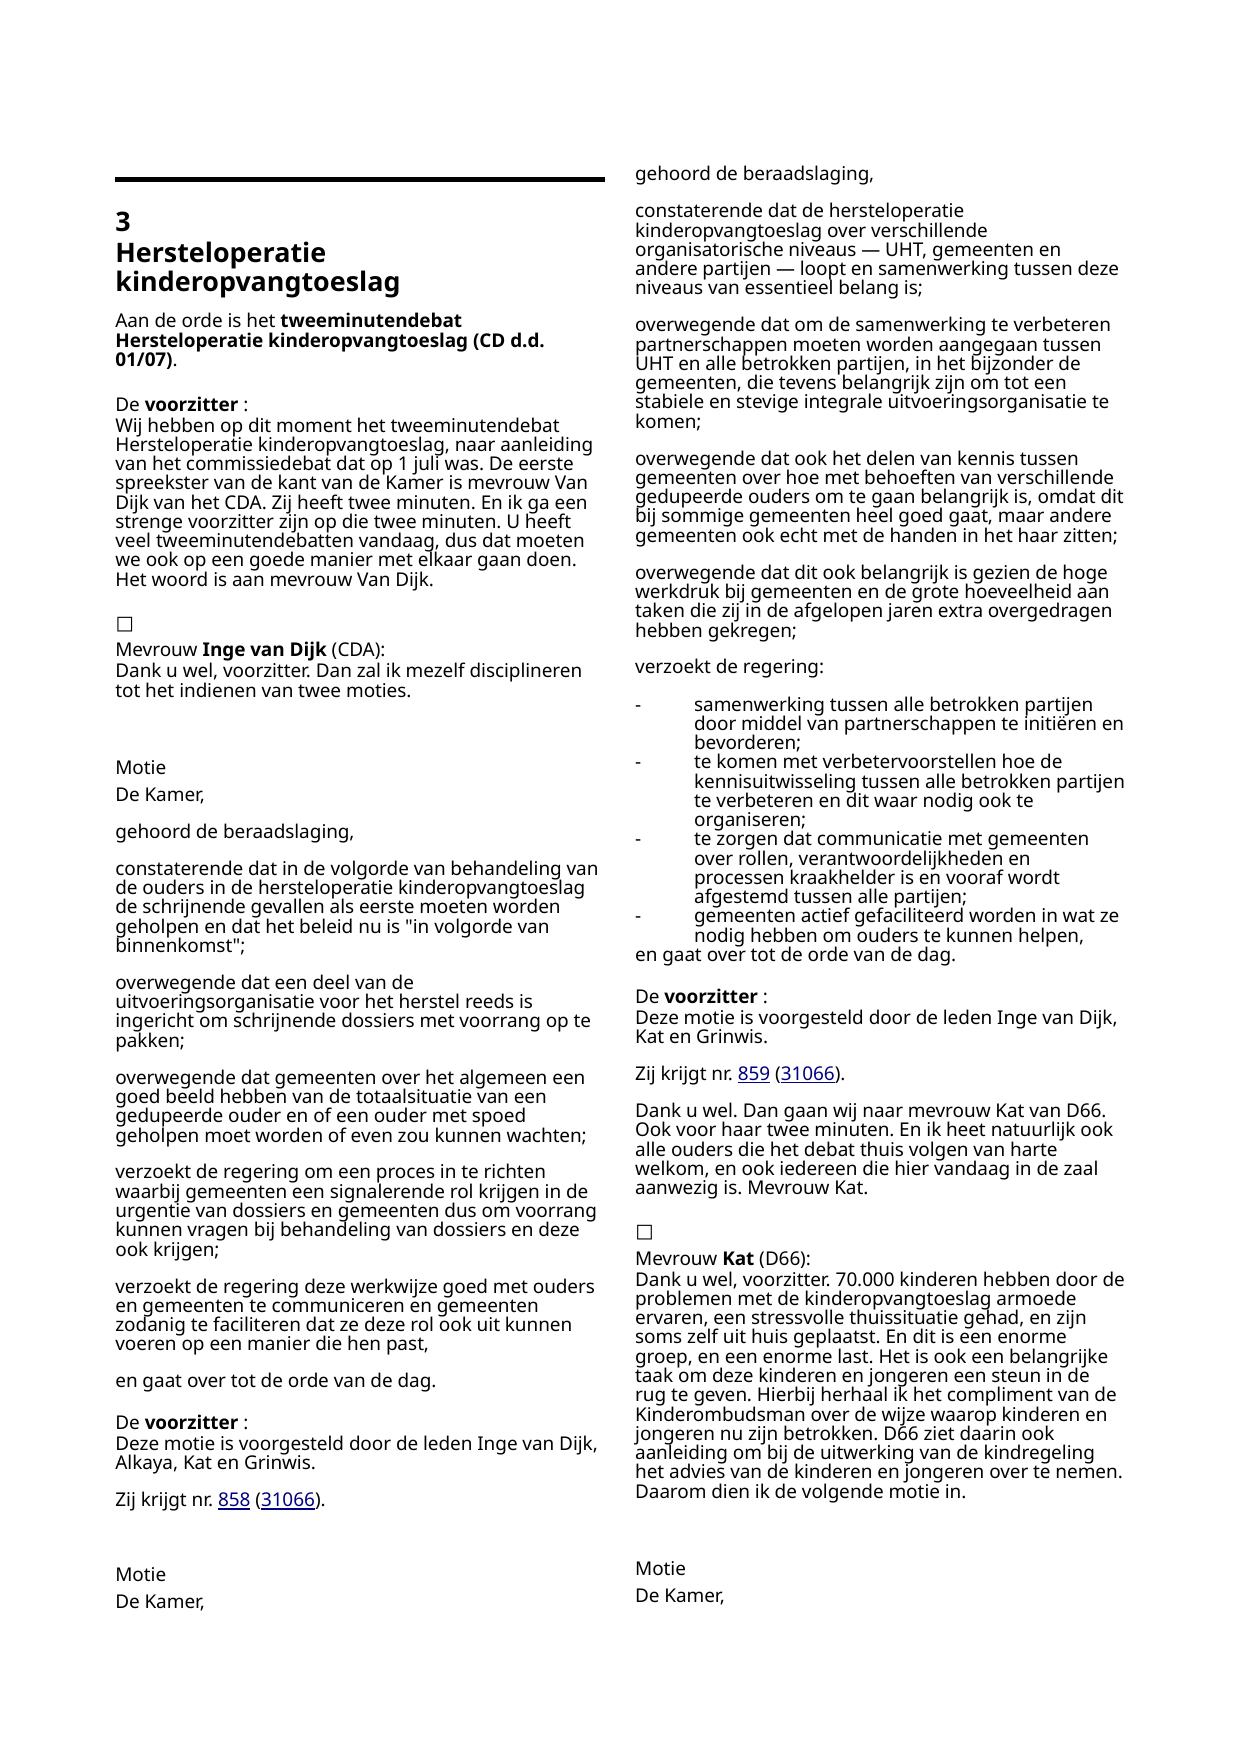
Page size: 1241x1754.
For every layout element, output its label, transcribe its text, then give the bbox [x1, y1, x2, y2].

text ⬜ [635, 1219, 1125, 1245]
text Motie [115, 754, 605, 780]
text constaterende dat de hersteloperatie kinderopvangtoeslag over verschillende organisatorische niveaus — UHT, gemeenten en andere partijen — loopt en samenwerking tussen deze niveaus van essentieel belang is; [635, 202, 1125, 299]
text De voorzitter : [115, 1409, 605, 1435]
text overwegende dat dit ook belangrijk is gezien de hoge werkdruk bij gemeenten en de grote hoeveelheid aan taken die zij in de afgelopen jaren extra overgedragen hebben gekregen; [635, 564, 1125, 641]
text Zij krijgt nr. 858 (31066). [115, 1491, 605, 1511]
text overwegende dat ook het delen van kennis tussen gemeenten over hoe met behoeften van verschillende gedupeerde ouders om te gaan belangrijk is, omdat dit bij sommige gemeenten heel goed gaat, maar andere gemeenten ook echt met de handen in het haar zitten; [635, 450, 1125, 546]
text Motie [635, 1555, 1125, 1581]
text De voorzitter : [635, 983, 1125, 1009]
text overwegende dat gemeenten over het algemeen een goed beeld hebben van de totaalsituatie van een gedupeerde ouder en of een ouder met spoed geholpen moet worden of even zou kunnen wachten; [115, 1069, 605, 1146]
list samenwerking tussen alle betrokken partijen door middel van partnerschappen te initiëren en bevorderen; [635, 696, 1125, 753]
text De Kamer, [115, 1593, 605, 1612]
text Deze motie is voorgesteld door de leden Inge van Dijk, Kat en Grinwis. [635, 1009, 1125, 1047]
text De Kamer, [115, 786, 605, 805]
text Zij krijgt nr. 859 (31066). [635, 1065, 1125, 1084]
text Wij hebben op dit moment het tweeminutendebat Hersteloperatie kinderopvangtoeslag, naar aanleiding van het commissiedebat dat op 1 juli was. De eerste spreekster van de kant van de Kamer is mevrouw Van Dijk van het CDA. Zij heeft twee minuten. En ik ga een strenge voorzitter zijn op die twee minuten. U heeft veel tweeminutendebatten vandaag, dus dat moeten we ook op een goede manier met elkaar gaan doen. Het woord is aan mevrouw Van Dijk. [115, 417, 605, 590]
list te komen met verbetervoorstellen hoe de kennisuitwisseling tussen alle betrokken partijen te verbeteren en dit waar nodig ook te organiseren; [635, 753, 1125, 830]
text overwegende dat een deel van de uitvoeringsorganisatie voor het herstel reeds is ingericht om schrijnende dossiers met voorrang op te pakken; [115, 974, 605, 1051]
text Motie [115, 1561, 605, 1587]
text De voorzitter : [115, 391, 605, 417]
text Dank u wel, voorzitter. 70.000 kinderen hebben door de problemen met de kinderopvangtoeslag armoede ervaren, een stressvolle thuissituatie gehad, en zijn soms zelf uit huis geplaatst. En dit is een enorme groep, en een enorme last. Het is ook een belangrijke taak om deze kinderen en jongeren een steun in de rug te geven. Hierbij herhaal ik het compliment van de Kinderombudsman over de wijze waarop kinderen en jongeren nu zijn betrokken. D66 ziet daarin ook aanleiding om bij de uitwerking van de kindregeling het advies van de kinderen en jongeren over te nemen. Daarom dien ik de volgende motie in. [635, 1271, 1125, 1502]
text Dank u wel, voorzitter. Dan zal ik mezelf disciplineren tot het indienen van twee moties. [115, 662, 605, 701]
text en gaat over tot de orde van de dag. [115, 1372, 605, 1392]
text verzoekt de regering: [635, 658, 1125, 678]
text en gaat over tot de orde van de dag. [635, 946, 1125, 965]
text ⬜ [115, 611, 605, 637]
text constaterende dat in de volgorde van behandeling van de ouders in de hersteloperatie kinderopvangtoeslag de schrijnende gevallen als eerste moeten worden geholpen en dat het beleid nu is "in volgorde van binnenkomst"; [115, 860, 605, 956]
text Dank u wel. Dan gaan wij naar mevrouw Kat van D66. Ook voor haar twee minuten. En ik heet natuurlijk ook alle ouders die het debat thuis volgen van harte welkom, en ook iedereen die hier vandaag in de zaal aanwezig is. Mevrouw Kat. [635, 1102, 1125, 1198]
text verzoekt de regering deze werkwijze goed met ouders en gemeenten te communiceren en gemeenten zodanig te faciliteren dat ze deze rol ook uit kunnen voeren op een manier die hen past, [115, 1278, 605, 1355]
list gemeenten actief gefaciliteerd worden in wat ze nodig hebben om ouders te kunnen helpen, [635, 907, 1125, 946]
text gehoord de beraadslaging, [115, 823, 605, 842]
text gehoord de beraadslaging, [635, 165, 1125, 184]
text overwegende dat om de samenwerking te verbeteren partnerschappen moeten worden aangegaan tussen UHT en alle betrokken partijen, in het bijzonder de gemeenten, die tevens belangrijk zijn om tot een stabiele en stevige integrale uitvoeringsorganisatie te komen; [635, 316, 1125, 432]
text Aan de orde is het tweeminutendebat Hersteloperatie kinderopvangtoeslag (CD d.d. 01/07). [115, 312, 605, 370]
text Mevrouw Kat (D66): [635, 1245, 1125, 1271]
text Mevrouw Inge van Dijk (CDA): [115, 637, 605, 662]
text Deze motie is voorgesteld door de leden Inge van Dijk, Alkaya, Kat en Grinwis. [115, 1435, 605, 1474]
text De Kamer, [635, 1587, 1125, 1606]
list te zorgen dat communicatie met gemeenten over rollen, verantwoordelijkheden en processen kraakhelder is en vooraf wordt afgestemd tussen alle partijen; [635, 830, 1125, 907]
text Hersteloperatie kinderopvangtoeslag [115, 239, 605, 312]
text verzoekt de regering om een proces in te richten waarbij gemeenten een signalerende rol krijgen in de urgentie van dossiers en gemeenten dus om voorrang kunnen vragen bij behandeling van dossiers en deze ook krijgen; [115, 1163, 605, 1260]
text 3 [115, 203, 605, 239]
